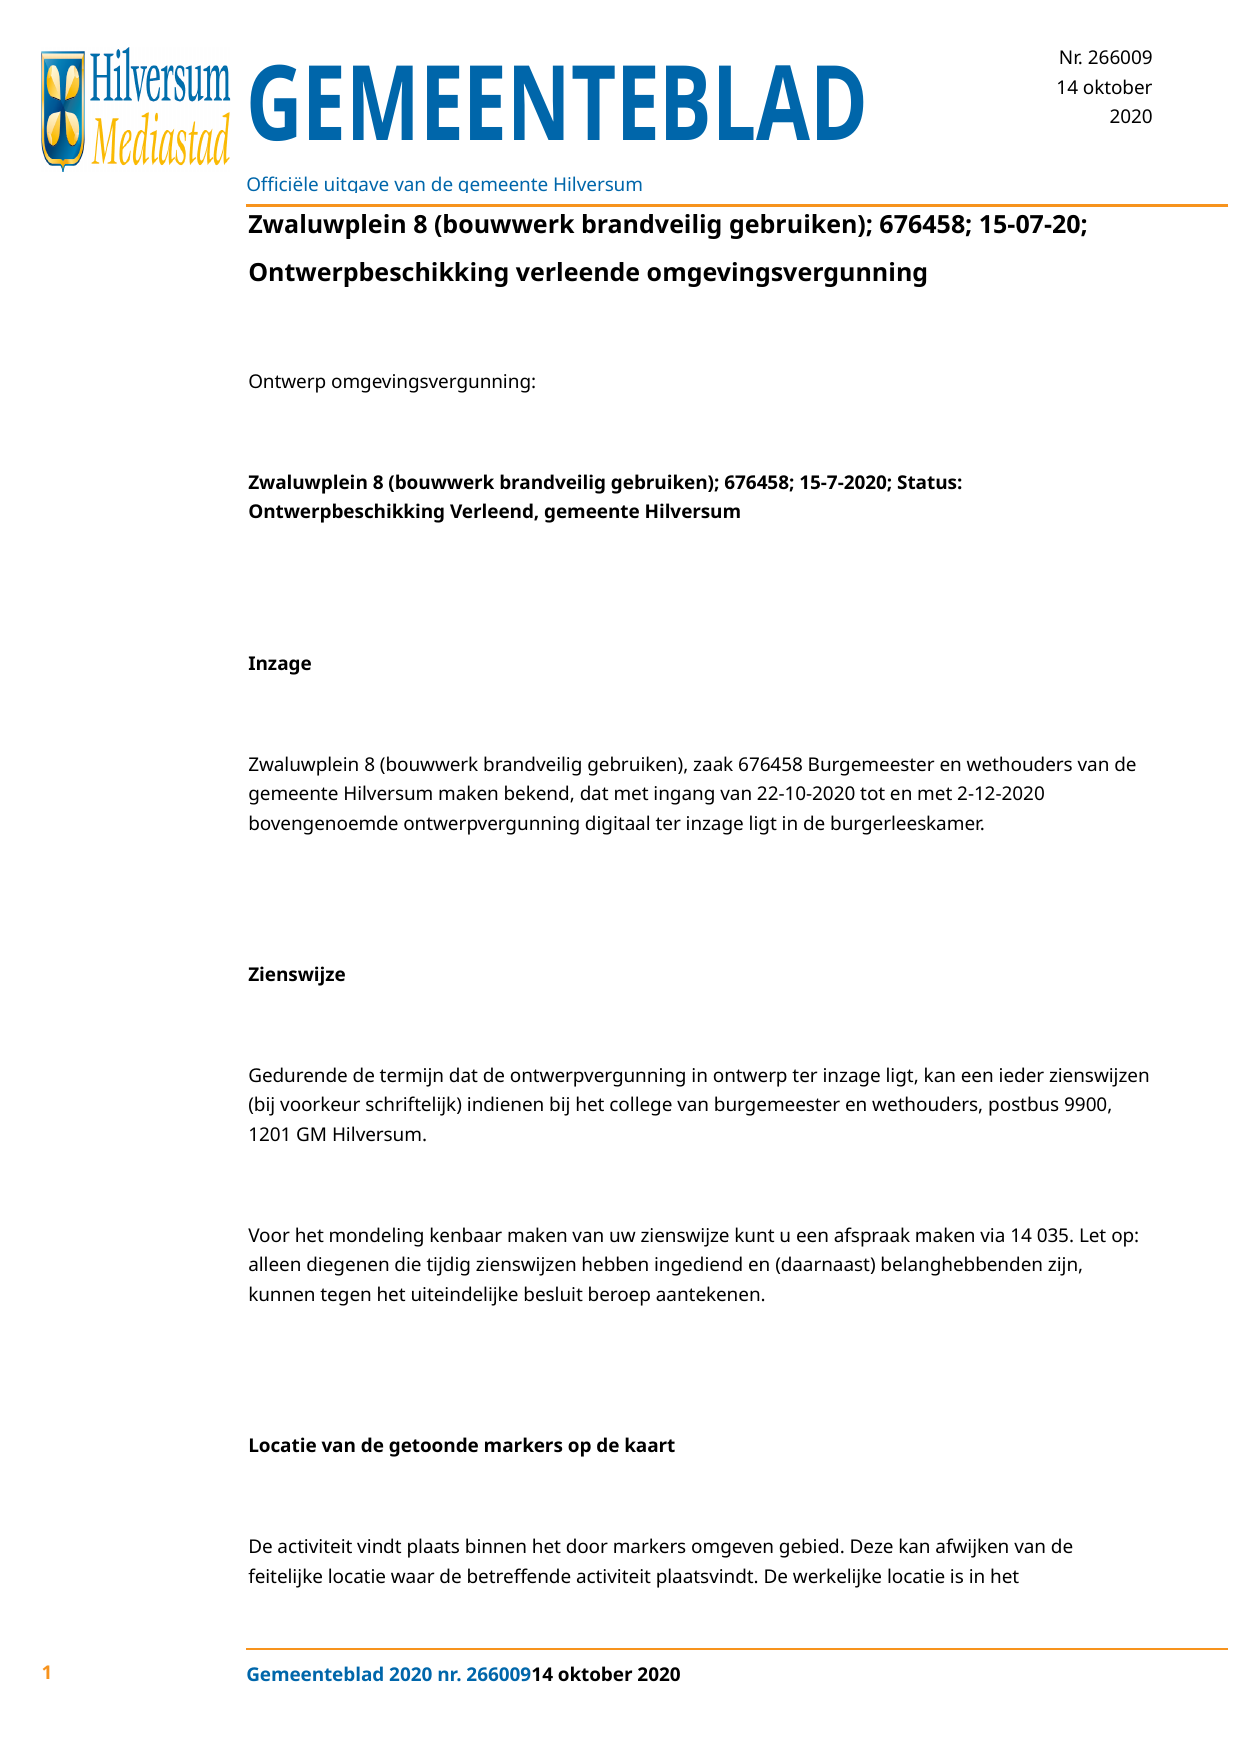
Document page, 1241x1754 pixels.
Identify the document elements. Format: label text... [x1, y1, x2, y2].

text Voor het mondeling kenbaar maken van uw zienswijze kunt u een afspraak maken via 14 035. Let op: alleen diegenen die tijdig zienswijzen hebben ingediend en (daarnaast) belanghebbenden zijn, kunnen tegen het uiteindelijke besluit beroep aantekenen. [248, 1222, 1152, 1307]
text Locatie van de getoonde markers op de kaart [248, 1432, 1152, 1458]
picture [41, 47, 231, 172]
text Inzage [248, 650, 1152, 676]
text Zwaluwplein 8 (bouwwerk brandveilig gebruiken); 676458; 15-07-20; Ontwerpbeschikking verleende omgevingsvergunning [248, 207, 1152, 288]
text Gedurende de termijn dat de ontwerpvergunning in ontwerp ter inzage ligt, kan een ieder zienswijzen (bij voorkeur schriftelijk) indienen bij het college van burgemeester en wethouders, postbus 9900, 1201 GM Hilversum. [248, 1062, 1152, 1147]
text De activiteit vindt plaats binnen het door markers omgeven gebied. Deze kan afwijken van de feitelijke locatie waar de betreffende activiteit plaatsvindt. De werkelijke locatie is in het [248, 1533, 1152, 1589]
text Zienswijze [248, 961, 1152, 987]
text Ontwerp omgevingsvergunning: [248, 368, 1152, 394]
text Zwaluwplein 8 (bouwwerk brandveilig gebruiken), zaak 676458 Burgemeester en wethouders van de gemeente Hilversum maken bekend, dat met ingang van 22-10-2020 tot en met 2-12-2020 bovengenoemde ontwerpvergunning digitaal ter inzage ligt in de burgerleeskamer. [248, 751, 1152, 836]
text Zwaluwplein 8 (bouwwerk brandveilig gebruiken); 676458; 15-7-2020; Status: Ontwerpbeschikking Verleend, gemeente Hilversum [248, 469, 1152, 524]
